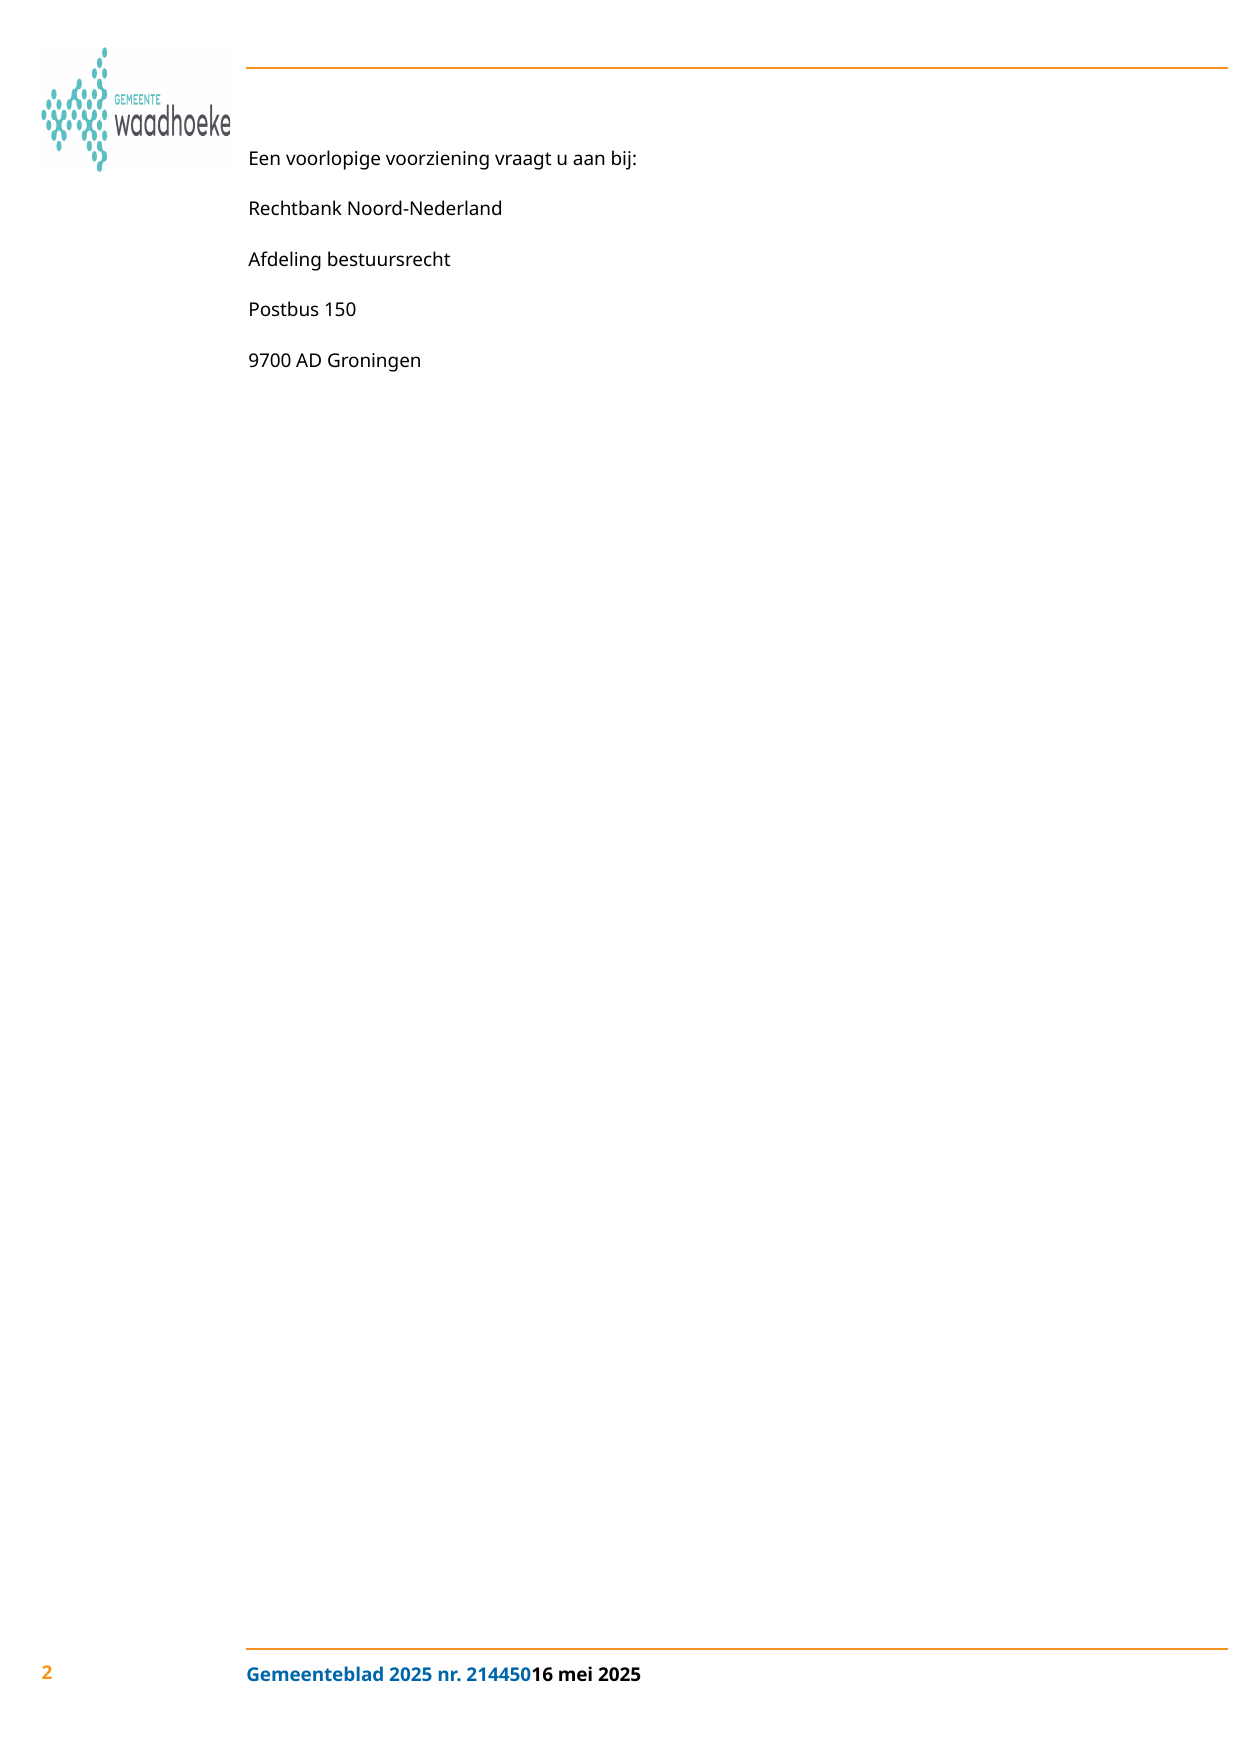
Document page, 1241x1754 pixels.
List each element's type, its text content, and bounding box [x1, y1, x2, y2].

text 9700 AD Groningen [248, 347, 1152, 373]
picture [41, 47, 231, 172]
text Postbus 150 [248, 296, 1152, 322]
text Afdeling bestuursrecht [248, 246, 1152, 272]
text Een voorlopige voorziening vraagt u aan bij: [248, 145, 1152, 171]
text Rechtbank Noord-Nederland [248, 196, 1152, 221]
